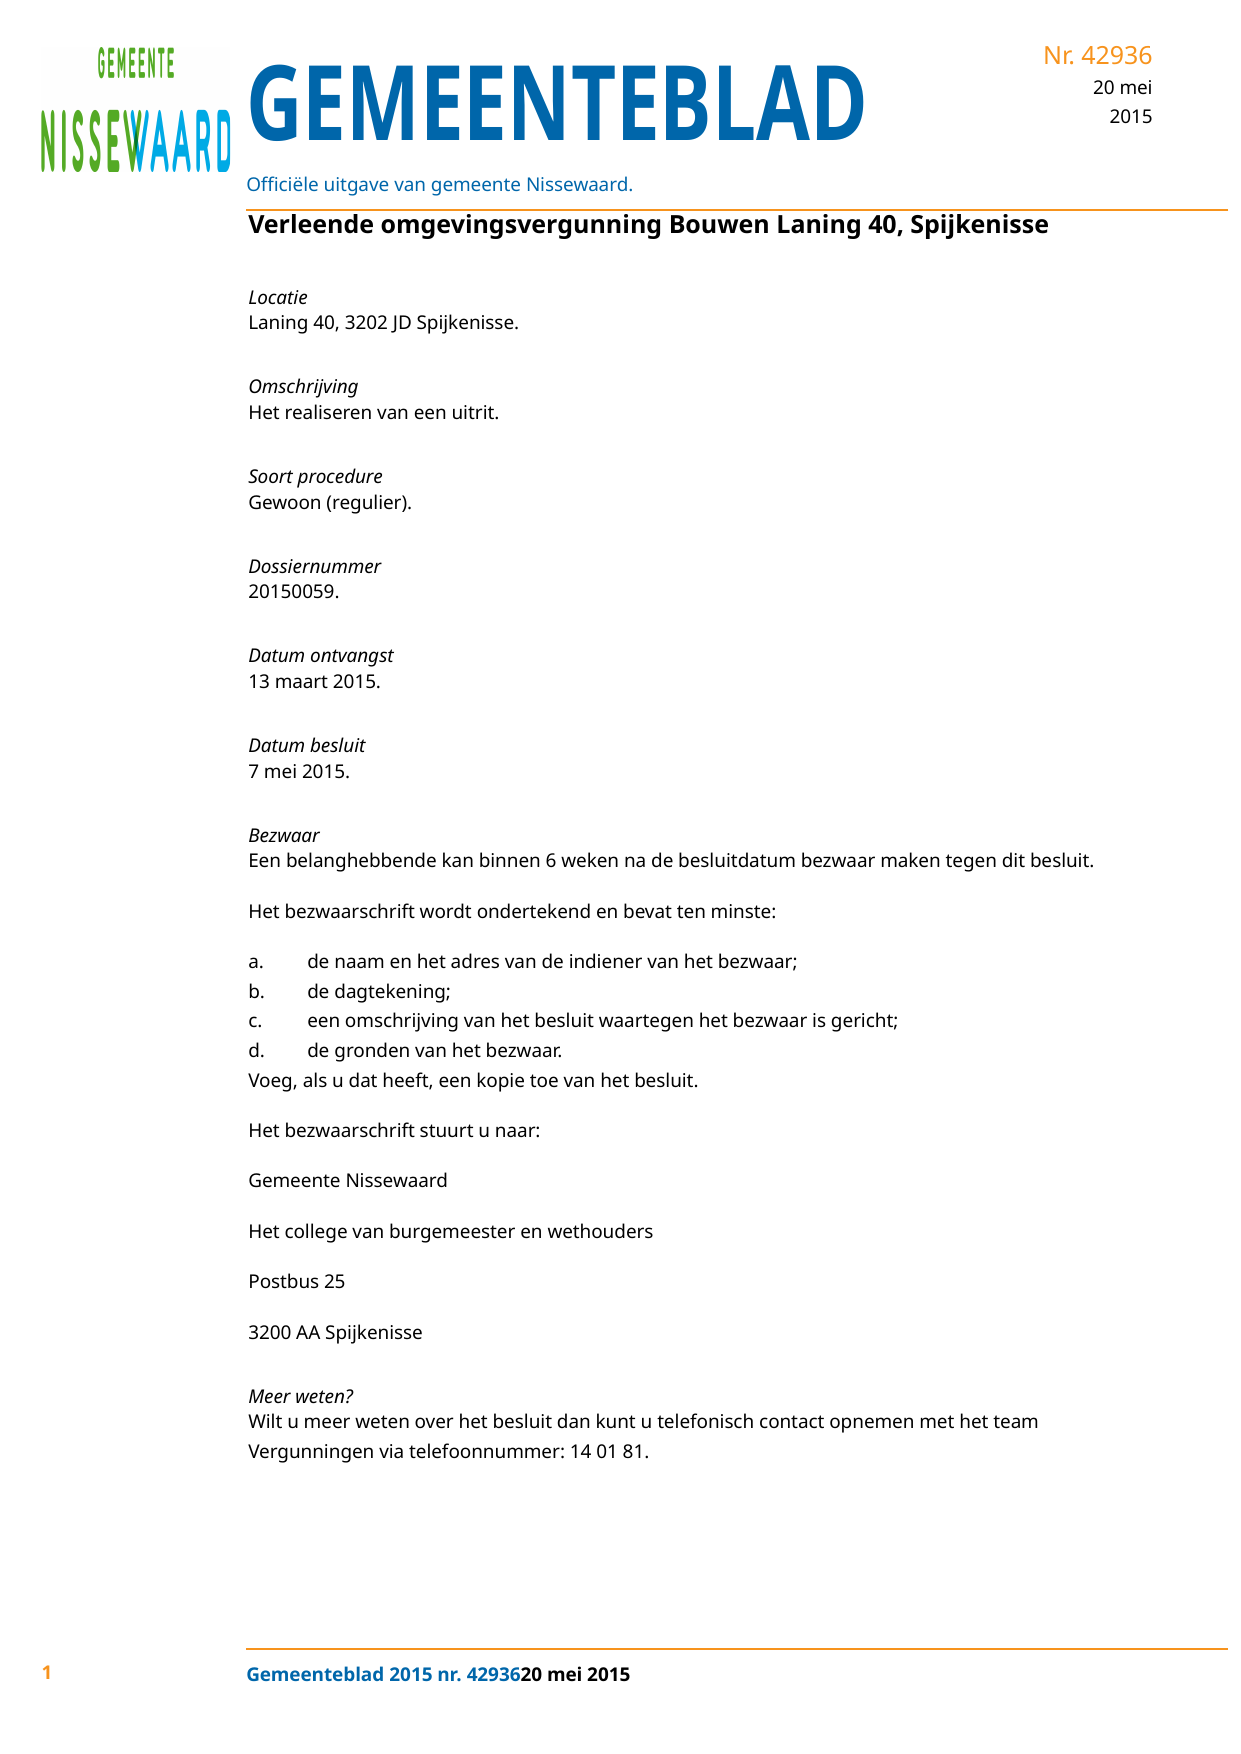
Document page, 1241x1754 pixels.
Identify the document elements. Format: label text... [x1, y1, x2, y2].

text 20150059. [248, 579, 1152, 604]
text Meer weten? [248, 1383, 1152, 1409]
text Omschrijving [248, 373, 1152, 399]
list de dagtekening; [248, 978, 1152, 1004]
list een omschrijving van het besluit waartegen het bezwaar is gericht; [248, 1008, 1152, 1033]
text Datum besluit [248, 732, 1152, 758]
text Postbus 25 [248, 1268, 1152, 1294]
picture [154, 157, 165, 172]
text Verleende omgevingsvergunning Bouwen Laning 40, Spijkenisse [248, 211, 1152, 241]
picture [41, 47, 231, 172]
picture [176, 157, 187, 172]
list de naam en het adres van de indiener van het bezwaar; [248, 948, 1152, 974]
text Bezwaar [248, 822, 1152, 848]
text Het college van burgemeester en wethouders [248, 1218, 1152, 1244]
text Wilt u meer weten over het besluit dan kunt u telefonisch contact opnemen met het team Vergunningen via telefoonnummer: 14 01 81. [248, 1409, 1152, 1464]
text 13 maart 2015. [248, 668, 1152, 694]
text Laning 40, 3202 JD Spijkenisse. [248, 309, 1152, 335]
text Datum ontvangst [248, 643, 1152, 668]
text Voeg, als u dat heeft, een kopie toe van het besluit. [248, 1067, 1152, 1093]
picture [201, 122, 206, 138]
text Dossiernummer [248, 553, 1152, 579]
list de gronden van het bezwaar. [248, 1037, 1152, 1063]
text Het realiseren van een uitrit. [248, 399, 1152, 425]
text Soort procedure [248, 463, 1152, 489]
text 7 mei 2015. [248, 758, 1152, 784]
text Gewoon (regulier). [248, 489, 1152, 515]
text Gemeente Nissewaard [248, 1168, 1152, 1193]
text Het bezwaarschrift stuurt u naar: [248, 1117, 1152, 1143]
text Locatie [248, 284, 1152, 309]
text 3200 AA Spijkenisse [248, 1319, 1152, 1345]
text Een belanghebbende kan binnen 6 weken na de besluitdatum bezwaar maken tegen dit besluit. [248, 848, 1152, 873]
picture [200, 151, 206, 172]
text Het bezwaarschrift wordt ondertekend en bevat ten minste: [248, 898, 1152, 924]
picture [222, 122, 227, 160]
